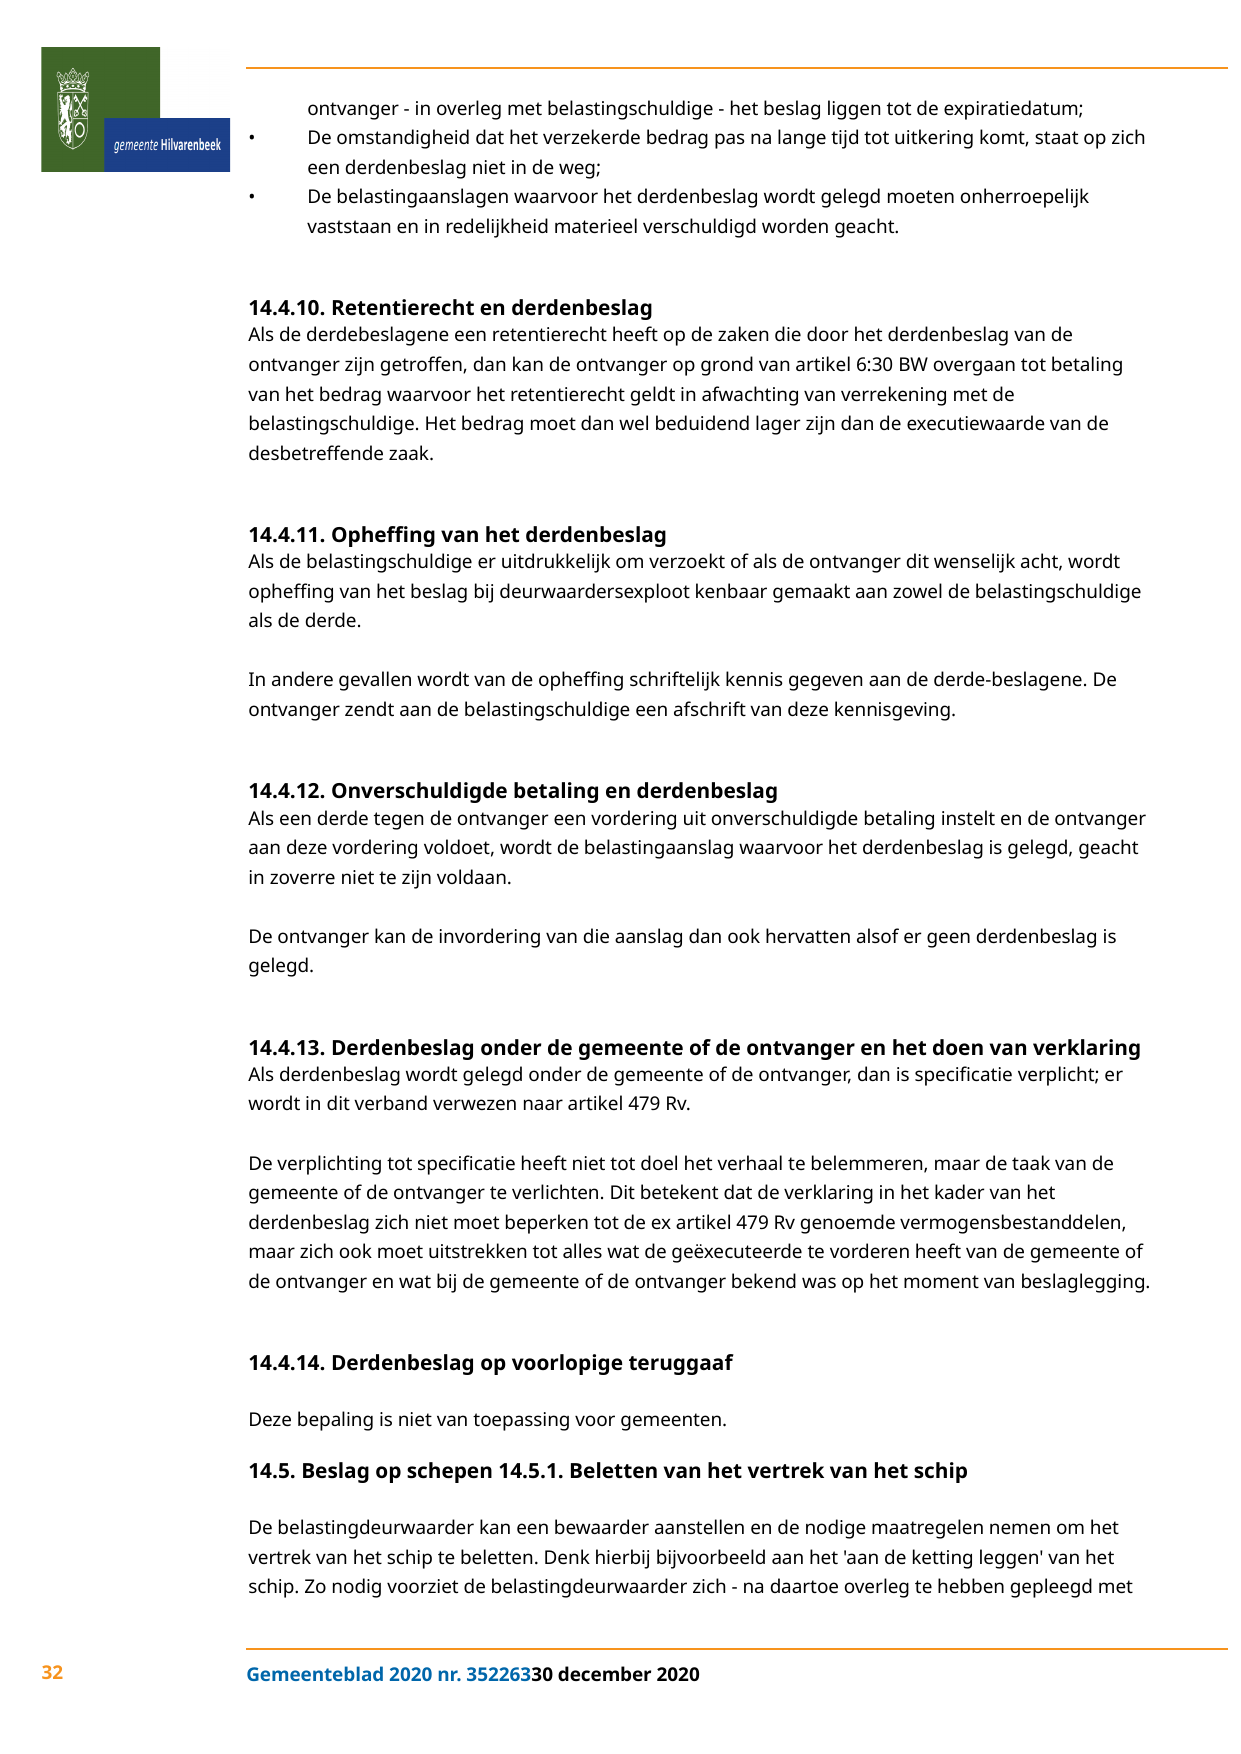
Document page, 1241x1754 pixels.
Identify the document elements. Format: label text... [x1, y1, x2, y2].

text 14.4.13. Derdenbeslag onder de gemeente of de ontvanger en het doen van verklaring [248, 1033, 1152, 1061]
text De verplichting tot specificatie heeft niet tot doel het verhaal te belemmeren, maar de taak van de gemeente of de ontvanger te verlichten. Dit betekent dat de verklaring in het kader van het derdenbeslag zich niet moet beperken tot de ex artikel 479 Rv genoemde vermogensbestanddelen, maar zich ook moet uitstrekken tot alles wat de geëxecuteerde te vorderen heeft van de gemeente of de ontvanger en wat bij de gemeente of de ontvanger bekend was op het moment van beslaglegging. [248, 1150, 1152, 1294]
text Deze bepaling is niet van toepassing voor gemeenten. [248, 1406, 1152, 1432]
text 14.4.11. Opheffing van het derdenbeslag [248, 520, 1152, 548]
text 14.4.14. Derdenbeslag op voorlopige teruggaaf [248, 1348, 1152, 1377]
list ontvanger - in overleg met belastingschuldige - het beslag liggen tot de expiratiedatum; [248, 95, 1152, 121]
list De omstandigheid dat het verzekerde bedrag pas na lange tijd tot uitkering komt, staat op zich een derdenbeslag niet in de weg; [248, 124, 1152, 180]
text De belastingdeurwaarder kan een bewaarder aanstellen en de nodige maatregelen nemen om het vertrek van het schip te beletten. Denk hierbij bijvoorbeeld aan het 'aan de ketting leggen' van het schip. Zo nodig voorziet de belastingdeurwaarder zich - na daartoe overleg te hebben gepleegd met [248, 1514, 1152, 1599]
text Als derdenbeslag wordt gelegd onder de gemeente of de ontvanger, dan is specificatie verplicht; er wordt in dit verband verwezen naar artikel 479 Rv. [248, 1061, 1152, 1116]
text De ontvanger kan de invordering van die aanslag dan ook hervatten alsof er geen derdenbeslag is gelegd. [248, 923, 1152, 978]
text Als de derdebeslagene een retentierecht heeft op de zaken die door het derdenbeslag van de ontvanger zijn getroffen, dan kan de ontvanger op grond van artikel 6:30 BW overgaan tot betaling van het bedrag waarvoor het retentierecht geldt in afwachting van verrekening met de belastingschuldige. Het bedrag moet dan wel beduidend lager zijn dan de executiewaarde van de desbetreffende zaak. [248, 322, 1152, 466]
text Als een derde tegen de ontvanger een vordering uit onverschuldigde betaling instelt en de ontvanger aan deze vordering voldoet, wordt de belastingaanslag waarvoor het derdenbeslag is gelegd, geacht in zoverre niet te zijn voldaan. [248, 805, 1152, 889]
text 14.4.12. Onverschuldigde betaling en derdenbeslag [248, 776, 1152, 805]
text 14.5. Beslag op schepen 14.5.1. Beletten van het vertrek van het schip [248, 1457, 1152, 1485]
text 14.4.10. Retentierecht en derdenbeslag [248, 293, 1152, 322]
picture [41, 47, 231, 172]
list De belastingaanslagen waarvoor het derdenbeslag wordt gelegd moeten onherroepelijk vaststaan en in redelijkheid materieel verschuldigd worden geacht. [248, 183, 1152, 239]
text In andere gevallen wordt van de opheffing schriftelijk kennis gegeven aan de derde-beslagene. De ontvanger zendt aan de belastingschuldige een afschrift van deze kennisgeving. [248, 667, 1152, 722]
text Als de belastingschuldige er uitdrukkelijk om verzoekt of als de ontvanger dit wenselijk acht, wordt opheffing van het beslag bij deurwaardersexploot kenbaar gemaakt aan zowel de belastingschuldige als de derde. [248, 548, 1152, 633]
